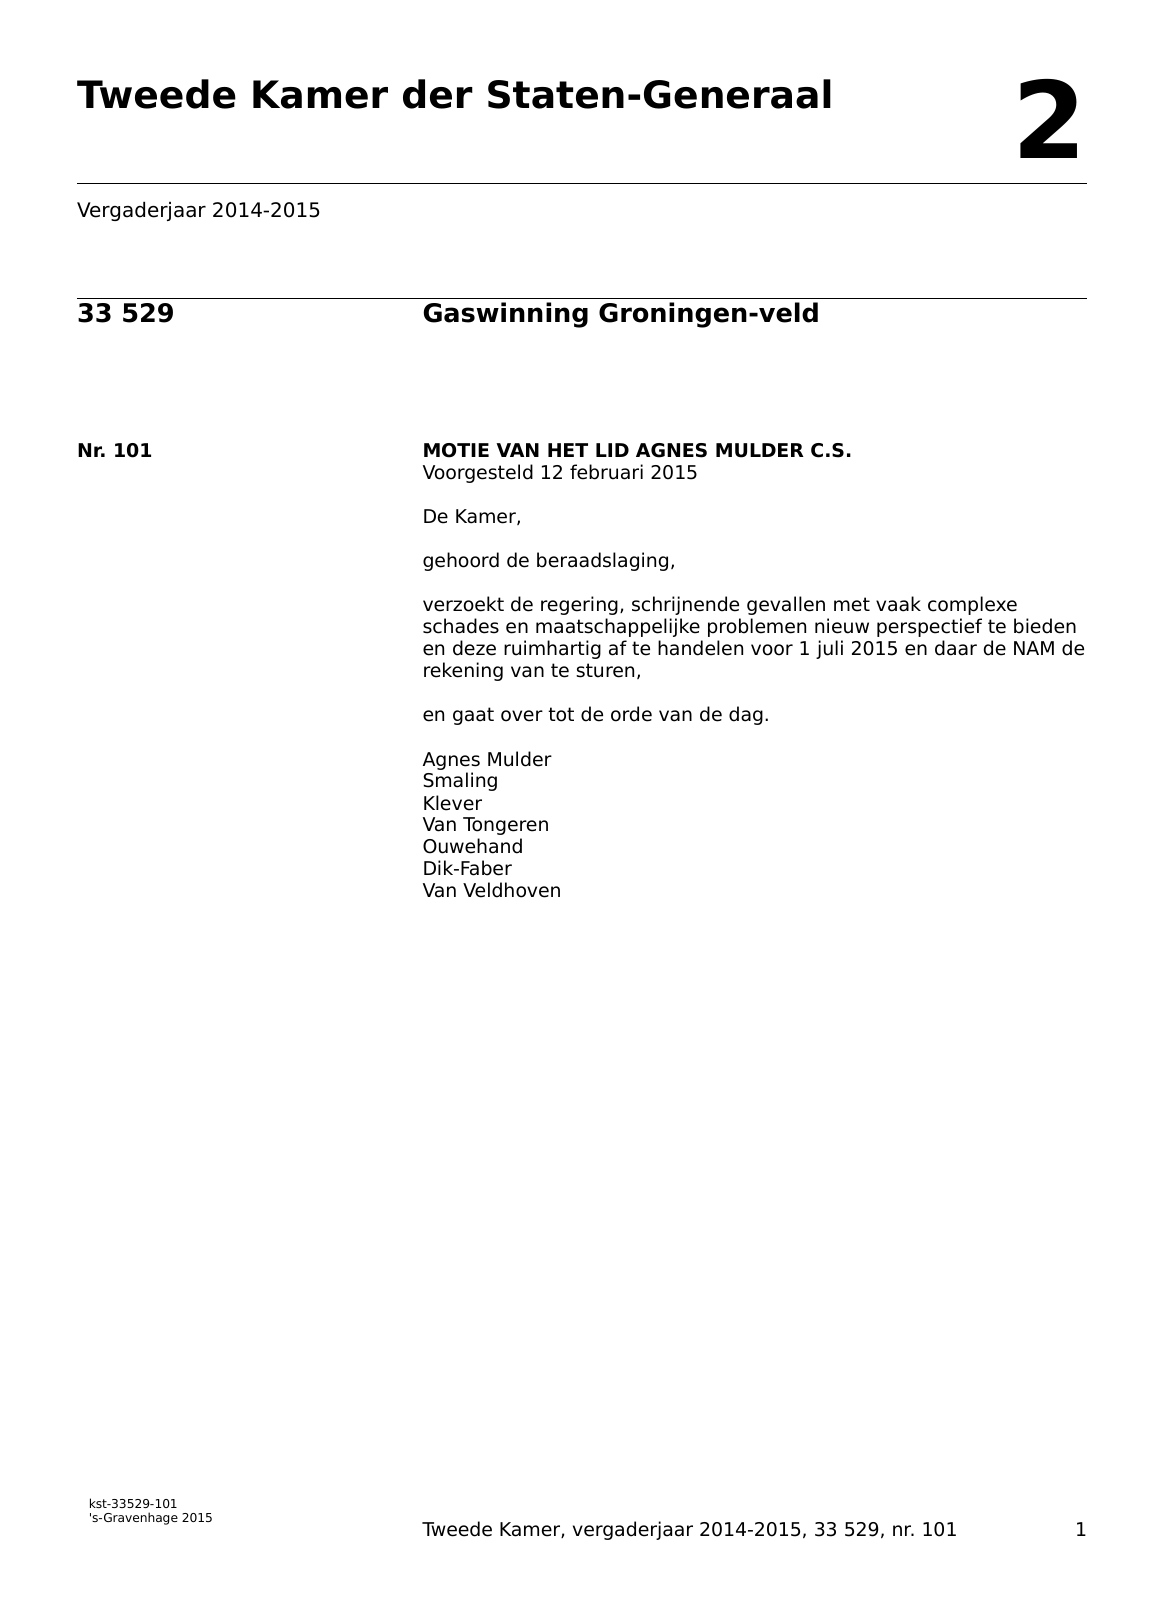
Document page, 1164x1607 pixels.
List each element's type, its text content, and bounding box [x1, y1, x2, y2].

subtitle 33 529 Gaswinning Groningen-veld [77, 299, 1087, 329]
text Smaling [422, 770, 1087, 792]
text Klever [422, 792, 1087, 814]
text Van Veldhoven [422, 880, 1087, 902]
text Agnes Mulder [422, 748, 1087, 770]
text Voorgesteld 12 februari 2015 [422, 462, 1087, 484]
text 's-Gravenhage 2015 [88, 1511, 323, 1525]
text Dik-Faber [422, 858, 1087, 880]
text gehoord de beraadslaging, [422, 550, 1087, 572]
text De Kamer, [422, 506, 1087, 528]
table_header 2 [886, 59, 1087, 183]
text verzoekt de regering, schrijnende gevallen met vaak complexe schades en maatschappelijke problemen nieuw perspectief te bieden en deze ruimhartig af te handelen voor 1 juli 2015 en daar de NAM de rekening van te sturen, [422, 594, 1087, 682]
table_cell Vergaderjaar 2014-2015 [77, 184, 1087, 298]
text en gaat over tot de orde van de dag. [422, 704, 1087, 726]
table_header Tweede Kamer der Staten-Generaal [77, 59, 886, 183]
text Van Tongeren [422, 814, 1087, 836]
text kst-33529-101 [88, 1497, 323, 1511]
text Ouwehand [422, 836, 1087, 858]
subtitle Nr. 101 MOTIE VAN HET LID AGNES MULDER C.S. [77, 440, 1087, 462]
